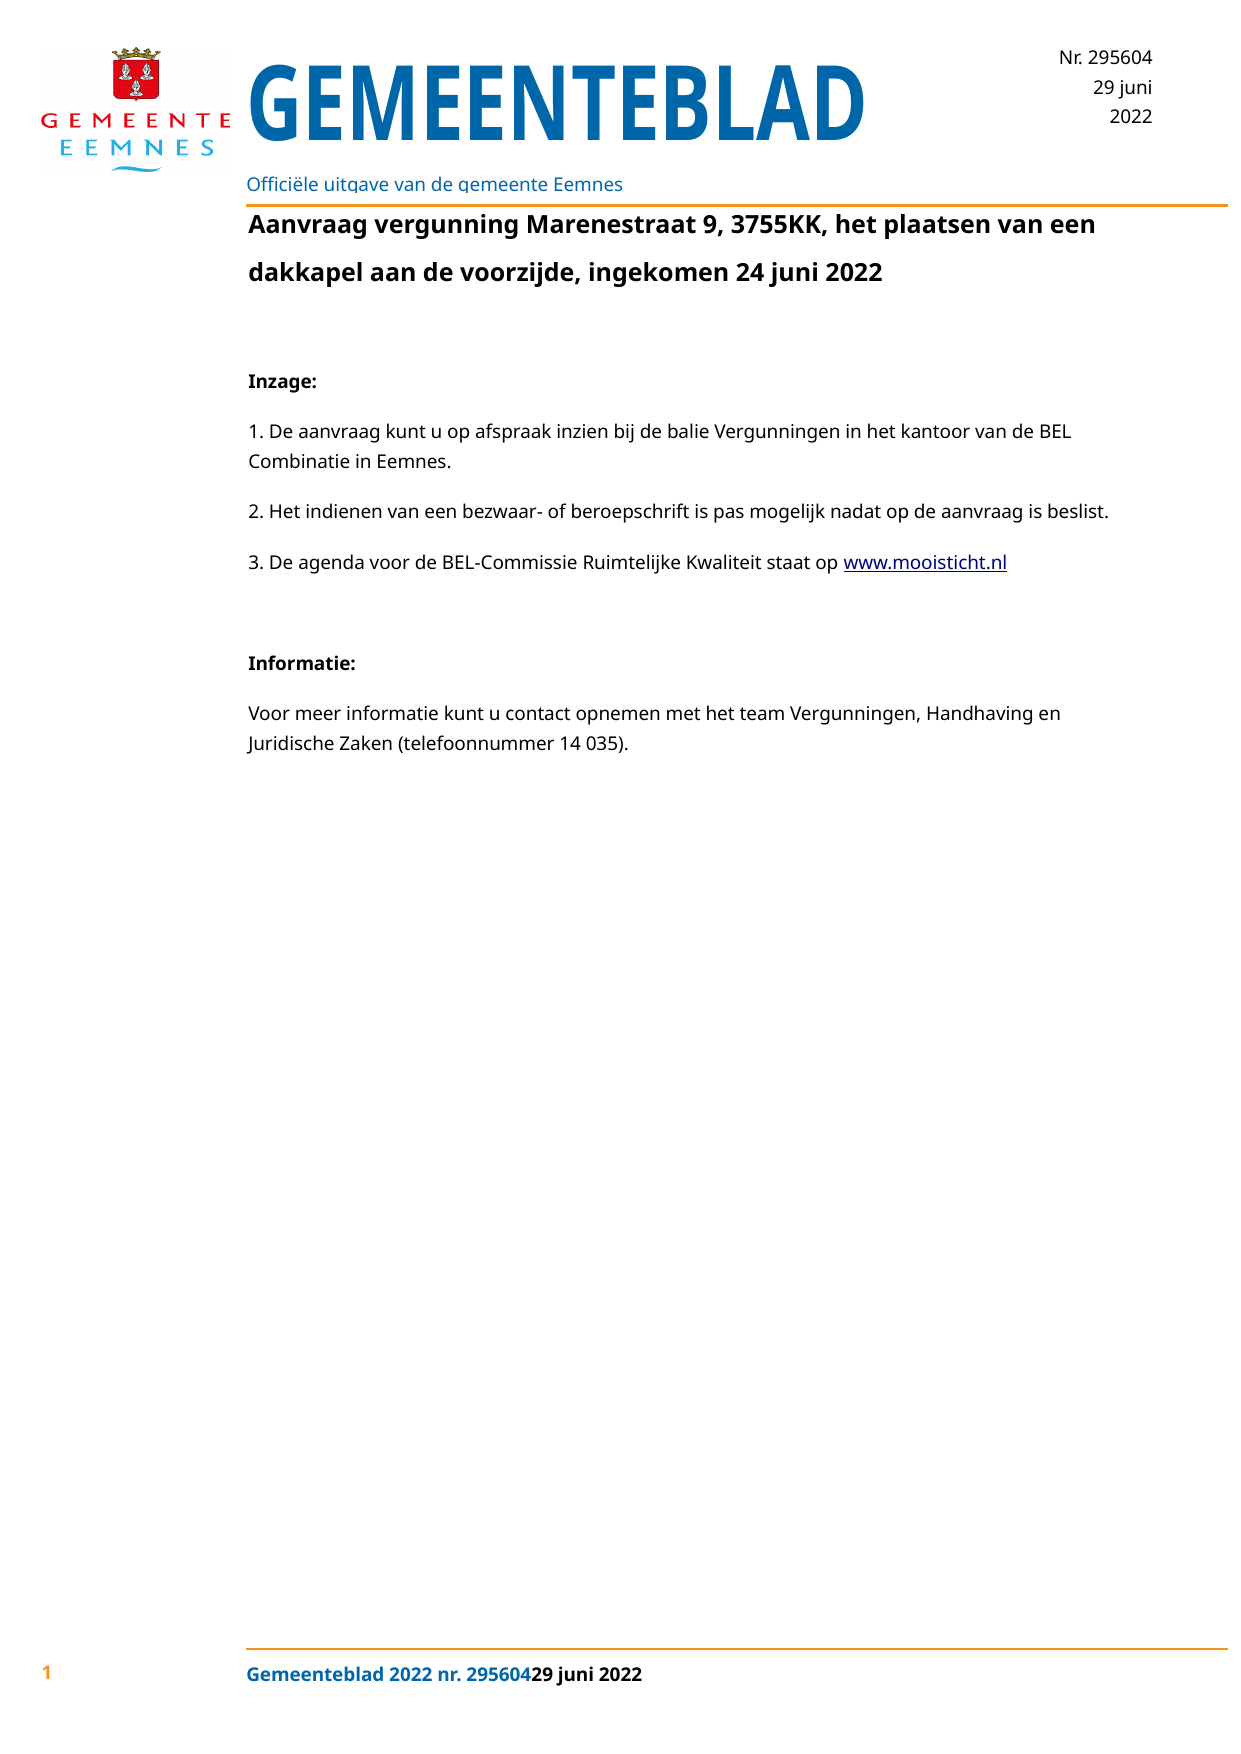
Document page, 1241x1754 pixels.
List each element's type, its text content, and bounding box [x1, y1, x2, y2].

text Voor meer informatie kunt u contact opnemen met het team Vergunningen, Handhaving en Juridische Zaken (telefoonnummer 14 035). [248, 700, 1152, 756]
picture [41, 47, 231, 172]
text Aanvraag vergunning Marenestraat 9, 3755KK, het plaatsen van een dakkapel aan de voorzijde, ingekomen 24 juni 2022 [248, 207, 1152, 288]
text Inzage: [248, 368, 1152, 394]
text Informatie: [248, 650, 1152, 676]
text 2. Het indienen van een bezwaar- of beroepschrift is pas mogelijk nadat op de aanvraag is beslist. [248, 499, 1152, 524]
text 1. De aanvraag kunt u op afspraak inzien bij de balie Vergunningen in het kantoor van de BEL Combinatie in Eemnes. [248, 419, 1152, 474]
text 3. De agenda voor de BEL-Commissie Ruimtelijke Kwaliteit staat op www.mooisticht.nl [248, 549, 1152, 575]
